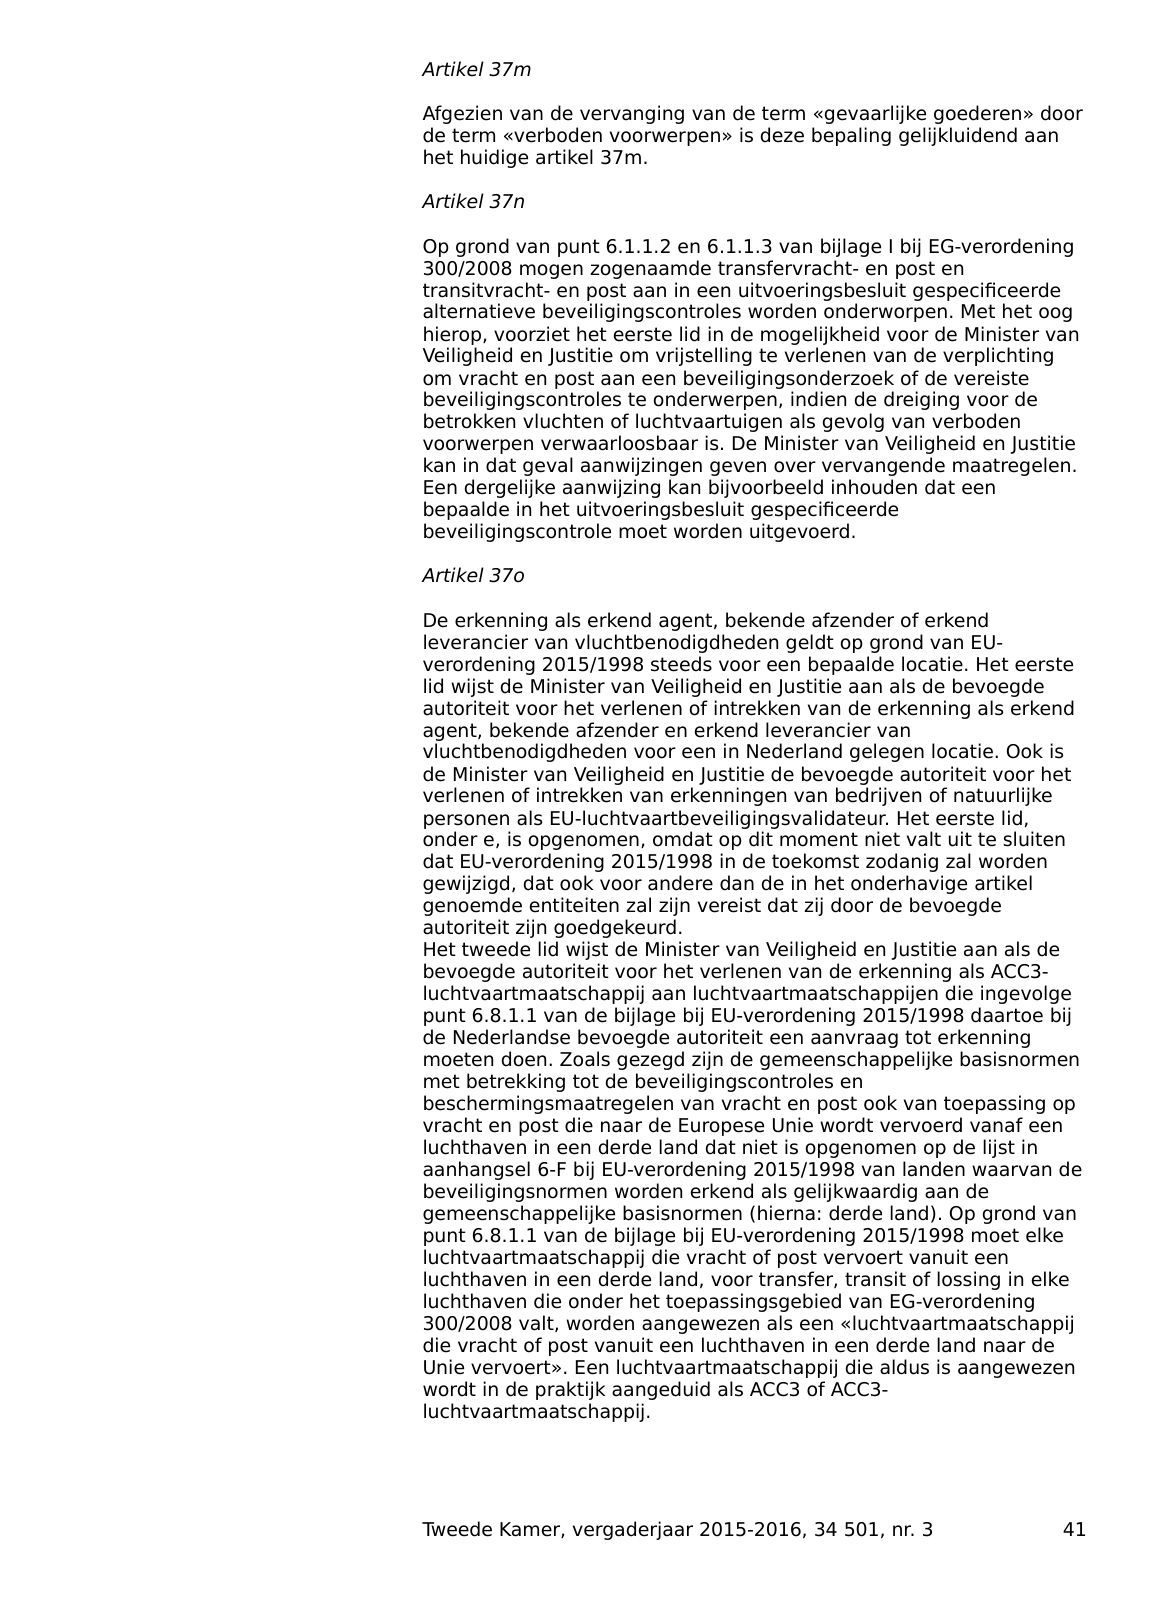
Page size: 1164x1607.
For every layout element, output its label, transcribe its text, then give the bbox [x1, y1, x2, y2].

subtitle Artikel 37o [422, 565, 1087, 587]
subtitle Artikel 37n [422, 191, 1087, 213]
text Op grond van punt 6.1.1.2 en 6.1.1.3 van bijlage I bij EG-verordening 300/2008 mogen zogenaamde transfervracht- en post en transitvracht- en post aan in een uitvoeringsbesluit gespecificeerde alternatieve beveiligingscontroles worden onderworpen. Met het oog hierop, voorziet het eerste lid in de mogelijkheid voor de Minister van Veiligheid en Justitie om vrijstelling te verlenen van de verplichting om vracht en post aan een beveiligingsonderzoek of de vereiste beveiligingscontroles te onderwerpen, indien de dreiging voor de betrokken vluchten of luchtvaartuigen als gevolg van verboden voorwerpen verwaarloosbaar is. De Minister van Veiligheid en Justitie kan in dat geval aanwijzingen geven over vervangende maatregelen. Een dergelijke aanwijzing kan bijvoorbeeld inhouden dat een bepaalde in het uitvoeringsbesluit gespecificeerde beveiligingscontrole moet worden uitgevoerd. [422, 236, 1087, 543]
text De erkenning als erkend agent, bekende afzender of erkend leverancier van vluchtbenodigdheden geldt op grond van EU-verordening 2015/1998 steeds voor een bepaalde locatie. Het eerste lid wijst de Minister van Veiligheid en Justitie aan als de bevoegde autoriteit voor het verlenen of intrekken van de erkenning als erkend agent, bekende afzender en erkend leverancier van vluchtbenodigdheden voor een in Nederland gelegen locatie. Ook is de Minister van Veiligheid en Justitie de bevoegde autoriteit voor het verlenen of intrekken van erkenningen van bedrijven of natuurlijke personen als EU-luchtvaartbeveiligingsvalidateur. Het eerste lid, onder e, is opgenomen, omdat op dit moment niet valt uit te sluiten dat EU-verordening 2015/1998 in de toekomst zodanig zal worden gewijzigd, dat ook voor andere dan de in het onderhavige artikel genoemde entiteiten zal zijn vereist dat zij door de bevoegde autoriteit zijn goedgekeurd. [422, 609, 1087, 939]
text Het tweede lid wijst de Minister van Veiligheid en Justitie aan als de bevoegde autoriteit voor het verlenen van de erkenning als ACC3-luchtvaartmaatschappij aan luchtvaartmaatschappijen die ingevolge punt 6.8.1.1 van de bijlage bij EU-verordening 2015/1998 daartoe bij de Nederlandse bevoegde autoriteit een aanvraag tot erkenning moeten doen. Zoals gezegd zijn de gemeenschappelijke basisnormen met betrekking tot de beveiligingscontroles en beschermingsmaatregelen van vracht en post ook van toepassing op vracht en post die naar de Europese Unie wordt vervoerd vanaf een luchthaven in een derde land dat niet is opgenomen op de lijst in aanhangsel 6-F bij EU-verordening 2015/1998 van landen waarvan de beveiligingsnormen worden erkend als gelijkwaardig aan de gemeenschappelijke basisnormen (hierna: derde land). Op grond van punt 6.8.1.1 van de bijlage bij EU-verordening 2015/1998 moet elke luchtvaartmaatschappij die vracht of post vervoert vanuit een luchthaven in een derde land, voor transfer, transit of lossing in elke luchthaven die onder het toepassingsgebied van EG-verordening 300/2008 valt, worden aangewezen als een «luchtvaartmaatschappij die vracht of post vanuit een luchthaven in een derde land naar de Unie vervoert». Een luchtvaartmaatschappij die aldus is aangewezen wordt in de praktijk aangeduid als ACC3 of ACC3-luchtvaartmaatschappij. [422, 939, 1087, 1423]
subtitle Artikel 37m [422, 59, 1087, 81]
text Afgezien van de vervanging van de term «gevaarlijke goederen» door de term «verboden voorwerpen» is deze bepaling gelijkluidend aan het huidige artikel 37m. [422, 103, 1087, 169]
